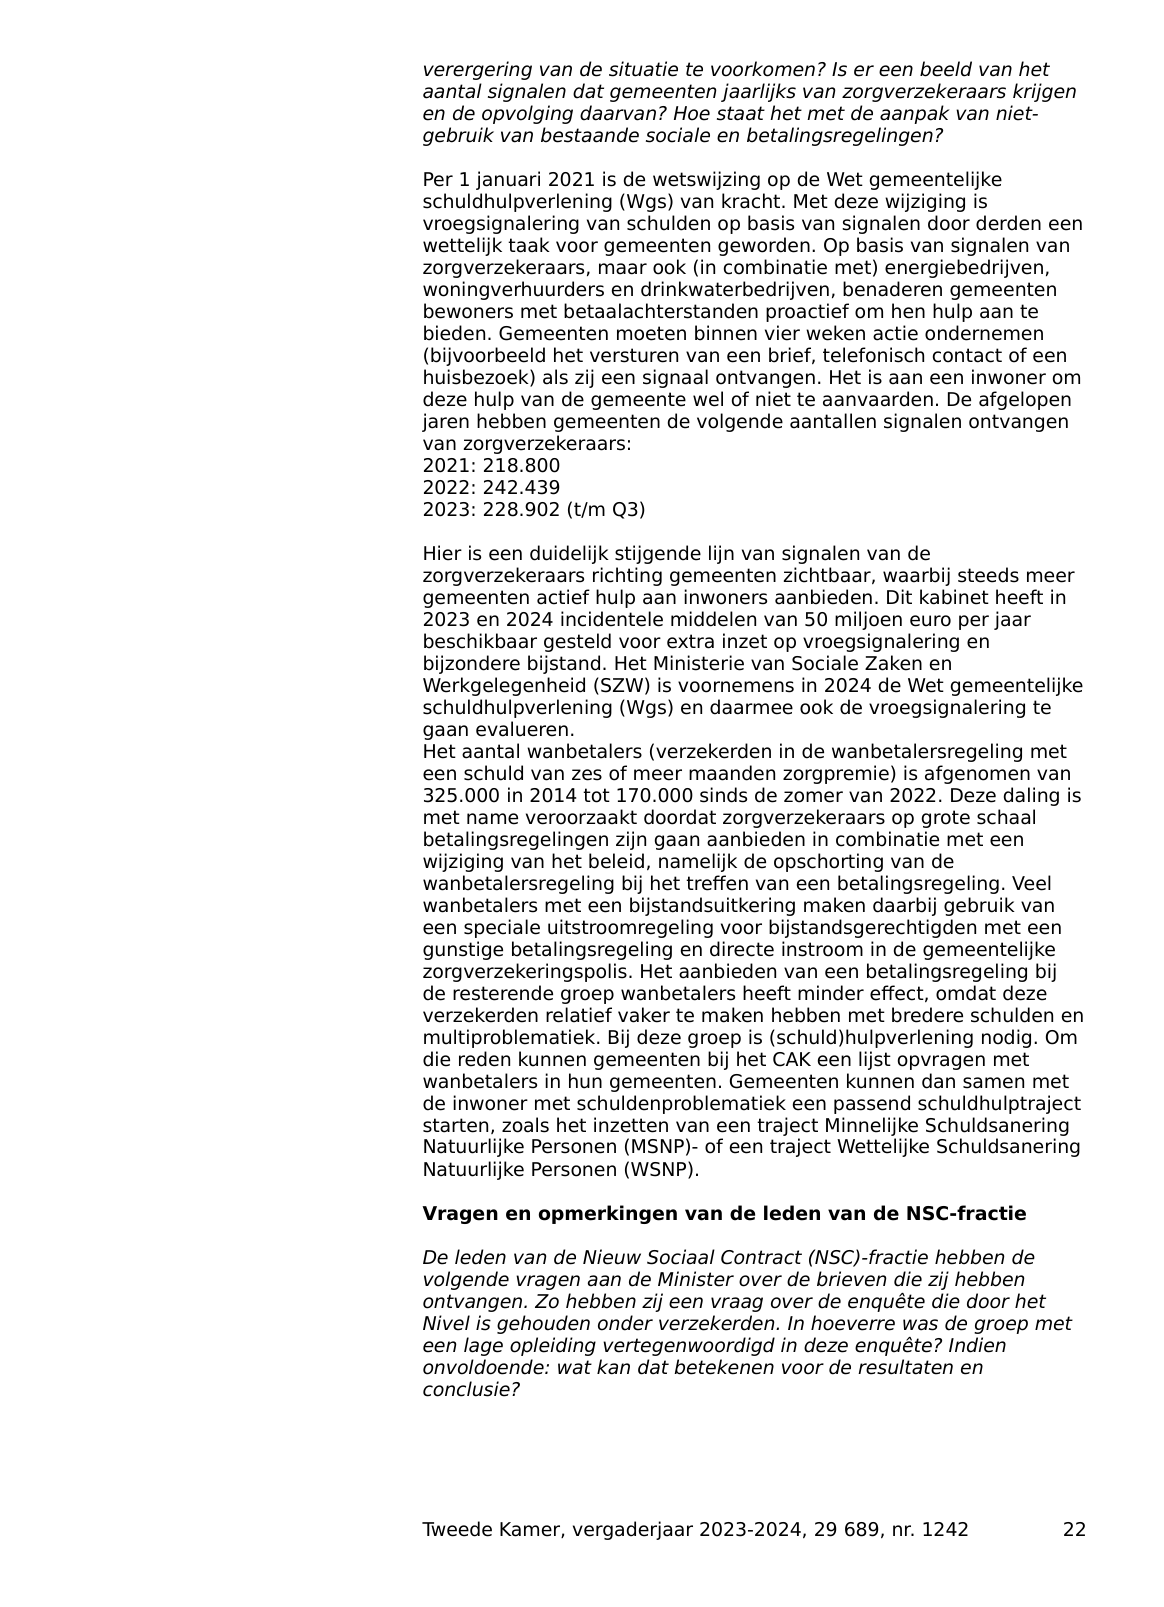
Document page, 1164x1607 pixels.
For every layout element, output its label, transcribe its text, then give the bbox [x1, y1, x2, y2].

text Per 1 januari 2021 is de wetswijzing op de Wet gemeentelijke schuldhulpverlening (Wgs) van kracht. Met deze wijziging is vroegsignalering van schulden op basis van signalen door derden een wettelijk taak voor gemeenten geworden. Op basis van signalen van zorgverzekeraars, maar ook (in combinatie met) energiebedrijven, woningverhuurders en drinkwaterbedrijven, benaderen gemeenten bewoners met betaalachterstanden proactief om hen hulp aan te bieden. Gemeenten moeten binnen vier weken actie ondernemen (bijvoorbeeld het versturen van een brief, telefonisch contact of een huisbezoek) als zij een signaal ontvangen. Het is aan een inwoner om deze hulp van de gemeente wel of niet te aanvaarden. De afgelopen jaren hebben gemeenten de volgende aantallen signalen ontvangen van zorgverzekeraars: [422, 169, 1087, 455]
text Het aantal wanbetalers (verzekerden in de wanbetalersregeling met een schuld van zes of meer maanden zorgpremie) is afgenomen van 325.000 in 2014 tot 170.000 sinds de zomer van 2022. Deze daling is met name veroorzaakt doordat zorgverzekeraars op grote schaal betalingsregelingen zijn gaan aanbieden in combinatie met een wijziging van het beleid, namelijk de opschorting van de wanbetalersregeling bij het treffen van een betalingsregeling. Veel wanbetalers met een bijstandsuitkering maken daarbij gebruik van een speciale uitstroomregeling voor bijstandsgerechtigden met een gunstige betalingsregeling en directe instroom in de gemeentelijke zorgverzekeringspolis. Het aanbieden van een betalingsregeling bij de resterende groep wanbetalers heeft minder effect, omdat deze verzekerden relatief vaker te maken hebben met bredere schulden en multiproblematiek. Bij deze groep is (schuld)hulpverlening nodig. Om die reden kunnen gemeenten bij het CAK een lijst opvragen met wanbetalers in hun gemeenten. Gemeenten kunnen dan samen met de inwoner met schuldenproblematiek een passend schuldhulptraject starten, zoals het inzetten van een traject Minnelijke Schuldsanering Natuurlijke Personen (MSNP)- of een traject Wettelijke Schuldsanering Natuurlijke Personen (WSNP). [422, 741, 1087, 1180]
subtitle Vragen en opmerkingen van de leden van de NSC-fractie [422, 1203, 1087, 1224]
text verergering van de situatie te voorkomen? Is er een beeld van het aantal signalen dat gemeenten jaarlijks van zorgverzekeraars krijgen en de opvolging daarvan? Hoe staat het met de aanpak van niet-gebruik van bestaande sociale en betalingsregelingen? [422, 59, 1087, 147]
text 2022: 242.439 [422, 477, 1087, 499]
text 2021: 218.800 [422, 455, 1087, 477]
text De leden van de Nieuw Sociaal Contract (NSC)-fractie hebben de volgende vragen aan de Minister over de brieven die zij hebben ontvangen. Zo hebben zij een vraag over de enquête die door het Nivel is gehouden onder verzekerden. In hoeverre was de groep met een lage opleiding vertegenwoordigd in deze enquête? Indien onvoldoende: wat kan dat betekenen voor de resultaten en conclusie? [422, 1247, 1087, 1401]
text Hier is een duidelijk stijgende lijn van signalen van de zorgverzekeraars richting gemeenten zichtbaar, waarbij steeds meer gemeenten actief hulp aan inwoners aanbieden. Dit kabinet heeft in 2023 en 2024 incidentele middelen van 50 miljoen euro per jaar beschikbaar gesteld voor extra inzet op vroegsignalering en bijzondere bijstand. Het Ministerie van Sociale Zaken en Werkgelegenheid (SZW) is voornemens in 2024 de Wet gemeentelijke schuldhulpverlening (Wgs) en daarmee ook de vroegsignalering te gaan evalueren. [422, 543, 1087, 741]
text 2023: 228.902 (t/m Q3) [422, 499, 1087, 521]
